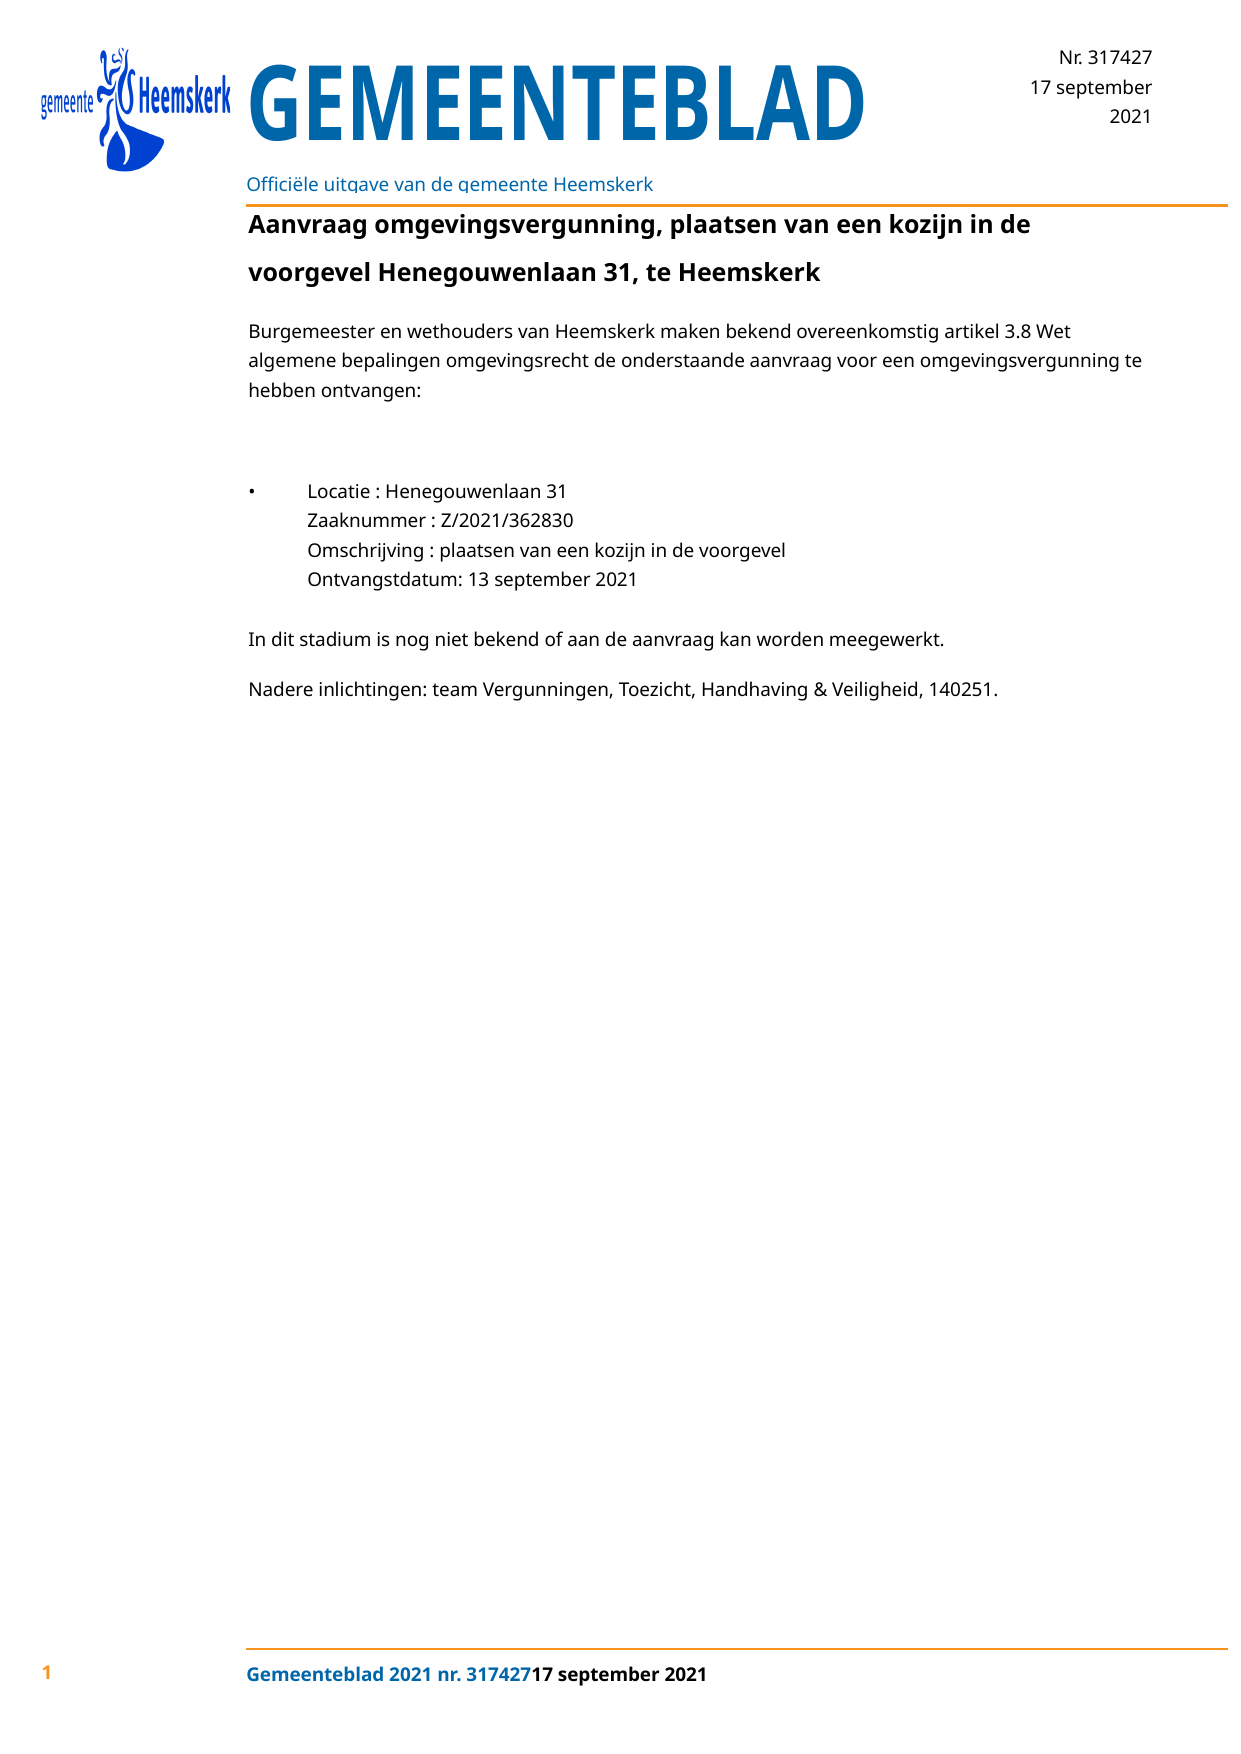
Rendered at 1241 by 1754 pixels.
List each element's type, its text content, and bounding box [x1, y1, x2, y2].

text Nadere inlichtingen: team Vergunningen, Toezicht, Handhaving & Veiligheid, 140251. [248, 676, 1152, 702]
text Aanvraag omgevingsvergunning, plaatsen van een kozijn in de voorgevel Henegouwenlaan 31, te Heemskerk [248, 207, 1152, 288]
list Omschrijving : plaatsen van een kozijn in de voorgevel [248, 537, 1152, 563]
picture [41, 47, 231, 172]
list Locatie : Henegouwenlaan 31 [248, 478, 1152, 504]
list Zaaknummer : Z/2021/362830 [248, 507, 1152, 533]
text Burgemeester en wethouders van Heemskerk maken bekend overeenkomstig artikel 3.8 Wet algemene bepalingen omgevingsrecht de onderstaande aanvraag voor een omgevingsvergunning te hebben ontvangen: [248, 318, 1152, 403]
text In dit stadium is nog niet bekend of aan de aanvraag kan worden meegewerkt. [248, 626, 1152, 652]
list Ontvangstdatum: 13 september 2021 [248, 567, 1152, 592]
